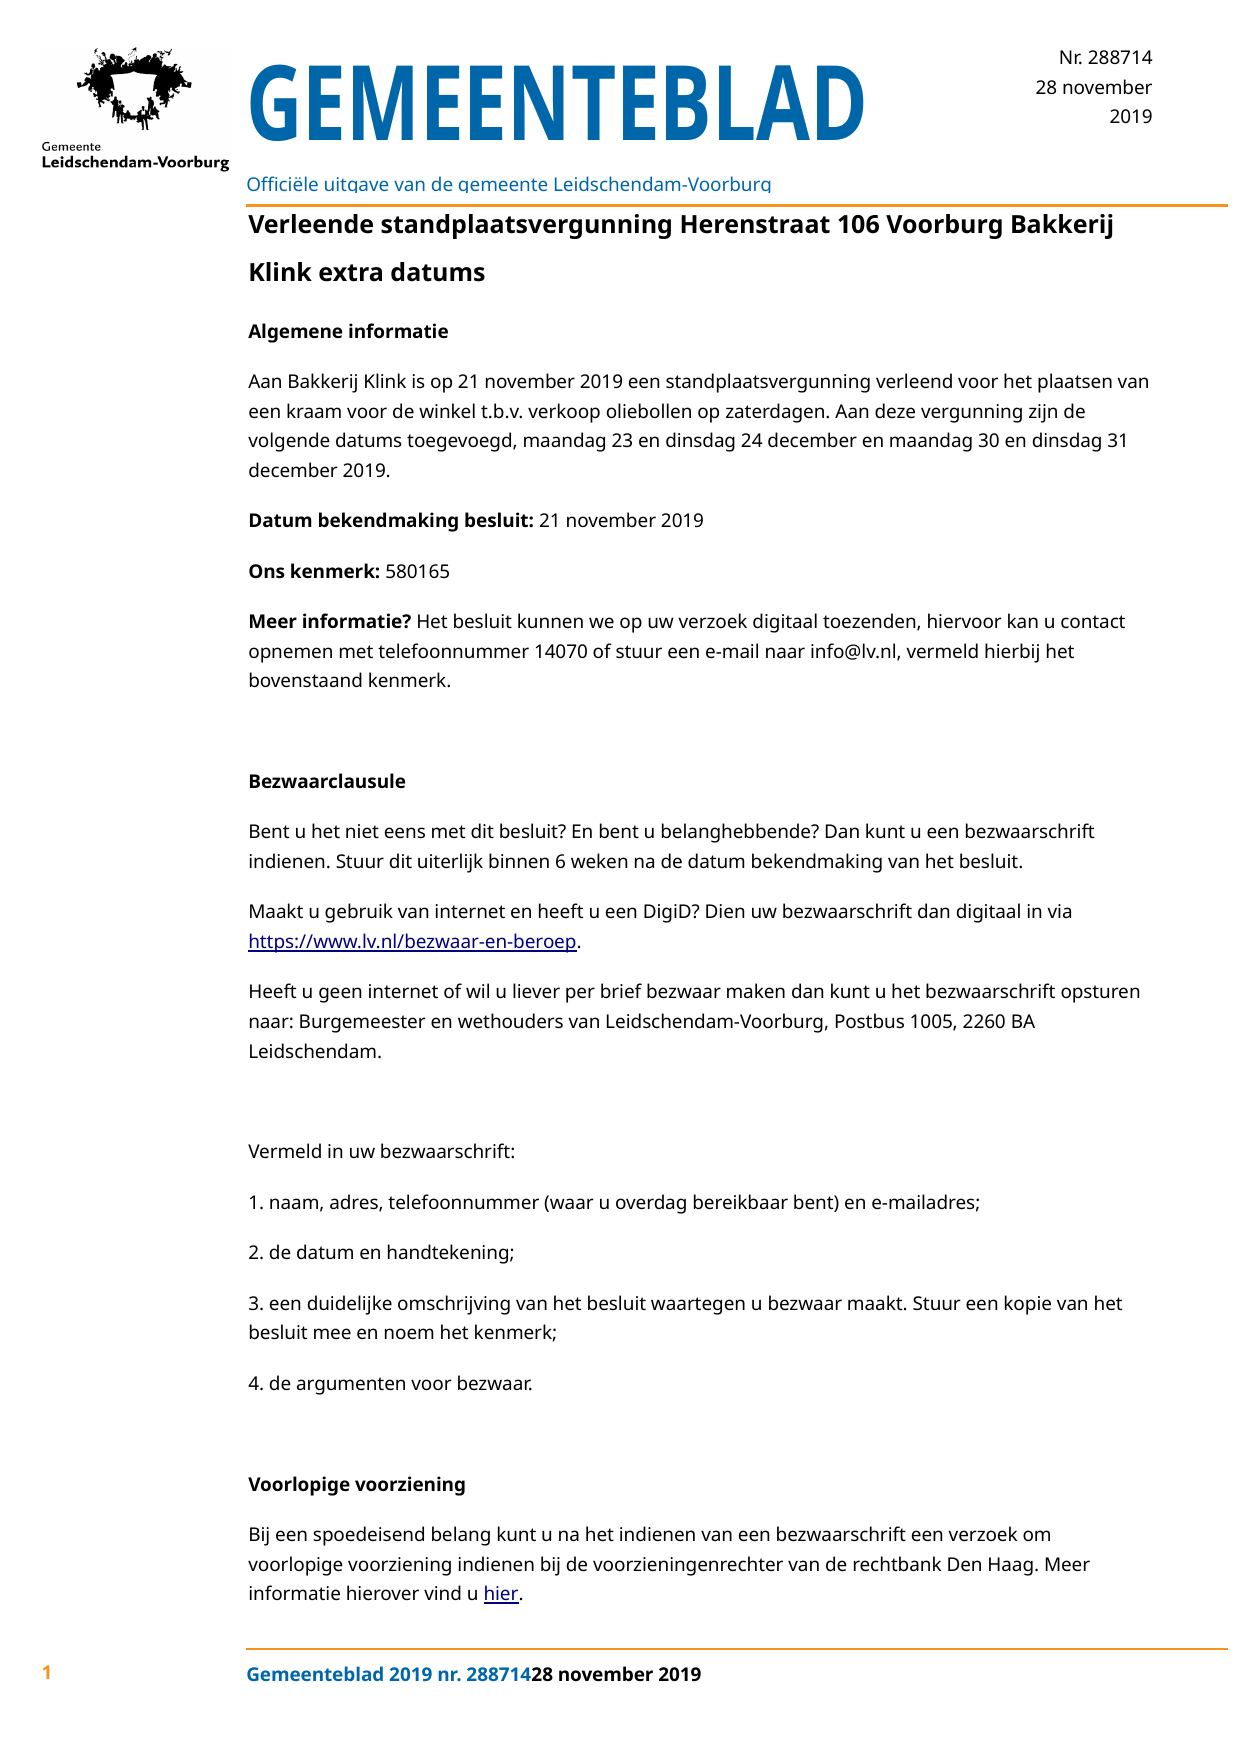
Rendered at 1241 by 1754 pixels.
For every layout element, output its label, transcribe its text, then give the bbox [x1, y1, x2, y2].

text Heeft u geen internet of wil u liever per brief bezwaar maken dan kunt u het bezwaarschrift opsturen naar: Burgemeester en wethouders van Leidschendam-Voorburg, Postbus 1005, 2260 BA Leidschendam. [248, 979, 1152, 1064]
text Meer informatie? Het besluit kunnen we op uw verzoek digitaal toezenden, hiervoor kan u contact opnemen met telefoonnummer 14070 of stuur een e-mail naar info@lv.nl, vermeld hierbij het bovenstaand kenmerk. [248, 608, 1152, 693]
text Vermeld in uw bezwaarschrift: [248, 1139, 1152, 1164]
text Voorlopige voorziening [248, 1471, 1152, 1497]
text Maakt u gebruik van internet en heeft u een DigiD? Dien uw bezwaarschrift dan digitaal in via https://www.lv.nl/bezwaar-en-beroep. [248, 899, 1152, 954]
picture [41, 47, 231, 172]
text 3. een duidelijke omschrijving van het besluit waartegen u bezwaar maakt. Stuur een kopie van het besluit mee en noem het kenmerk; [248, 1290, 1152, 1345]
text 4. de argumenten voor bezwaar. [248, 1370, 1152, 1396]
text 2. de datum en handtekening; [248, 1239, 1152, 1265]
text 1. naam, adres, telefoonnummer (waar u overdag bereikbaar bent) en e-mailadres; [248, 1189, 1152, 1215]
text Bezwaarclausule [248, 768, 1152, 794]
text Algemene informatie [248, 318, 1152, 344]
text Aan Bakkerij Klink is op 21 november 2019 een standplaatsvergunning verleend voor het plaatsen van een kraam voor de winkel t.b.v. verkoop oliebollen op zaterdagen. Aan deze vergunning zijn de volgende datums toegevoegd, maandag 23 en dinsdag 24 december en maandag 30 en dinsdag 31 december 2019. [248, 368, 1152, 483]
text Datum bekendmaking besluit: 21 november 2019 [248, 507, 1152, 533]
text Ons kenmerk: 580165 [248, 558, 1152, 584]
text Bent u het niet eens met dit besluit? En bent u belanghebbende? Dan kunt u een bezwaarschrift indienen. Stuur dit uiterlijk binnen 6 weken na de datum bekendmaking van het besluit. [248, 819, 1152, 874]
text Bij een spoedeisend belang kunt u na het indienen van een bezwaarschrift een verzoek om voorlopige voorziening indienen bij de voorzieningenrechter van de rechtbank Den Haag. Meer informatie hierover vind u hier. [248, 1521, 1152, 1606]
text Verleende standplaatsvergunning Herenstraat 106 Voorburg Bakkerij Klink extra datums [248, 207, 1152, 288]
